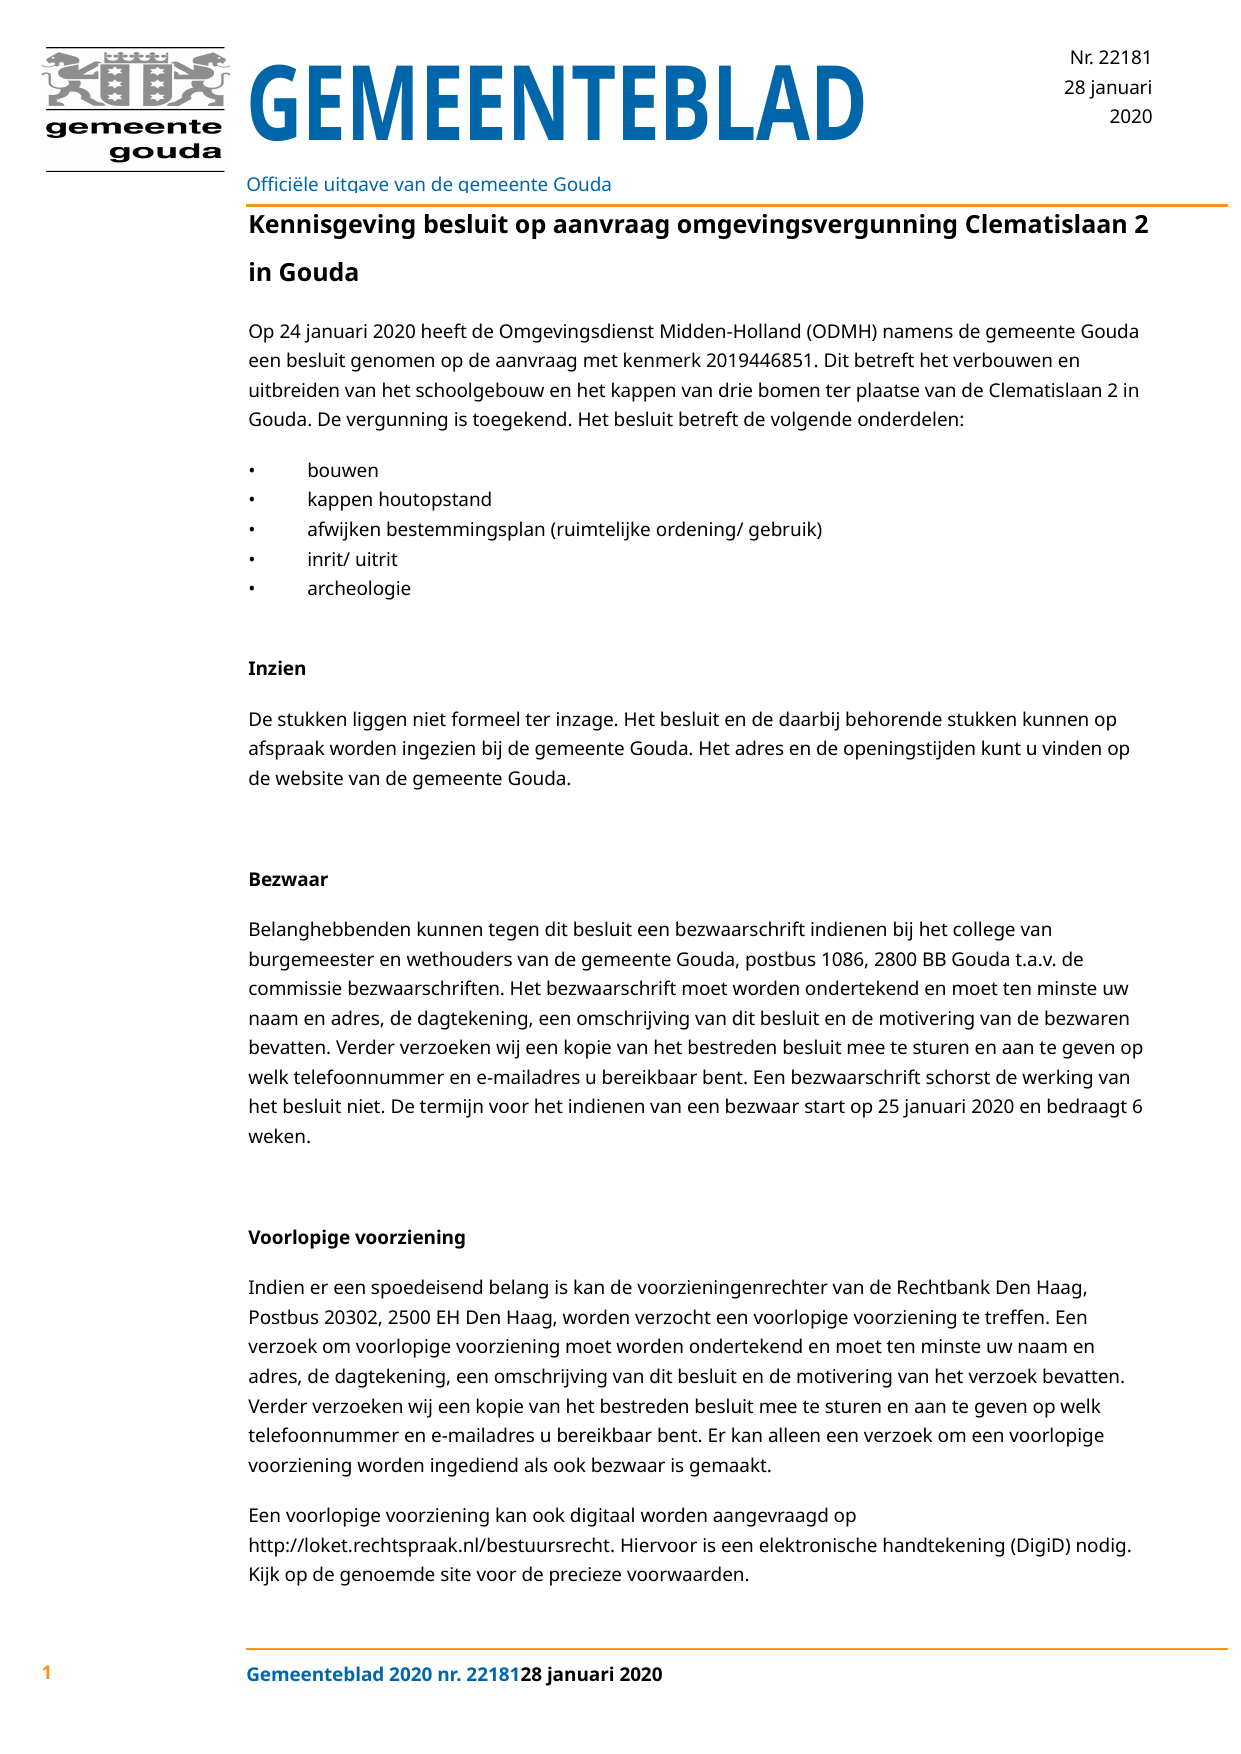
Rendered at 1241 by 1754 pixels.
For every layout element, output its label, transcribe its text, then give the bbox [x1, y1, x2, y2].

text De stukken liggen niet formeel ter inzage. Het besluit en de daarbij behorende stukken kunnen op afspraak worden ingezien bij de gemeente Gouda. Het adres en de openingstijden kunt u vinden op de website van de gemeente Gouda. [248, 706, 1152, 791]
list bouwen [248, 457, 1152, 483]
list archeologie [248, 575, 1152, 601]
text Bezwaar [248, 866, 1152, 892]
text Een voorlopige voorziening kan ook digitaal worden aangevraagd op http://loket.rechtspraak.nl/bestuursrecht. Hiervoor is een elektronische handtekening (DigiD) nodig. Kijk op de genoemde site voor de precieze voorwaarden. [248, 1502, 1152, 1587]
list inrit/ uitrit [248, 546, 1152, 572]
text Belanghebbenden kunnen tegen dit besluit een bezwaarschrift indienen bij het college van burgemeester en wethouders van de gemeente Gouda, postbus 1086, 2800 BB Gouda t.a.v. de commissie bezwaarschriften. Het bezwaarschrift moet worden ondertekend en moet ten minste uw naam en adres, de dagtekening, een omschrijving van dit besluit en de motivering van de bezwaren bevatten. Verder verzoeken wij een kopie van het bestreden besluit mee te sturen en aan te geven op welk telefoonnummer en e-mailadres u bereikbaar bent. Een bezwaarschrift schorst de werking van het besluit niet. De termijn voor het indienen van een bezwaar start op 25 januari 2020 en bedraagt 6 weken. [248, 916, 1152, 1149]
picture [41, 47, 231, 172]
text Indien er een spoedeisend belang is kan de voorzieningenrechter van de Rechtbank Den Haag, Postbus 20302, 2500 EH Den Haag, worden verzocht een voorlopige voorziening te treffen. Een verzoek om voorlopige voorziening moet worden ondertekend en moet ten minste uw naam en adres, de dagtekening, een omschrijving van dit besluit en de motivering van het verzoek bevatten. Verder verzoeken wij een kopie van het bestreden besluit mee te sturen en aan te geven op welk telefoonnummer en e-mailadres u bereikbaar bent. Er kan alleen een verzoek om een voorlopige voorziening worden ingediend als ook bezwaar is gemaakt. [248, 1274, 1152, 1478]
list afwijken bestemmingsplan (ruimtelijke ordening/ gebruik) [248, 516, 1152, 542]
text Inzien [248, 655, 1152, 681]
text Voorlopige voorziening [248, 1224, 1152, 1250]
text Kennisgeving besluit op aanvraag omgevingsvergunning Clematislaan 2 in Gouda [248, 207, 1152, 288]
list kappen houtopstand [248, 487, 1152, 512]
text Op 24 januari 2020 heeft de Omgevingsdienst Midden-Holland (ODMH) namens de gemeente Gouda een besluit genomen op de aanvraag met kenmerk 2019446851. Dit betreft het verbouwen en uitbreiden van het schoolgebouw en het kappen van drie bomen ter plaatse van de Clematislaan 2 in Gouda. De vergunning is toegekend. Het besluit betreft de volgende onderdelen: [248, 318, 1152, 432]
